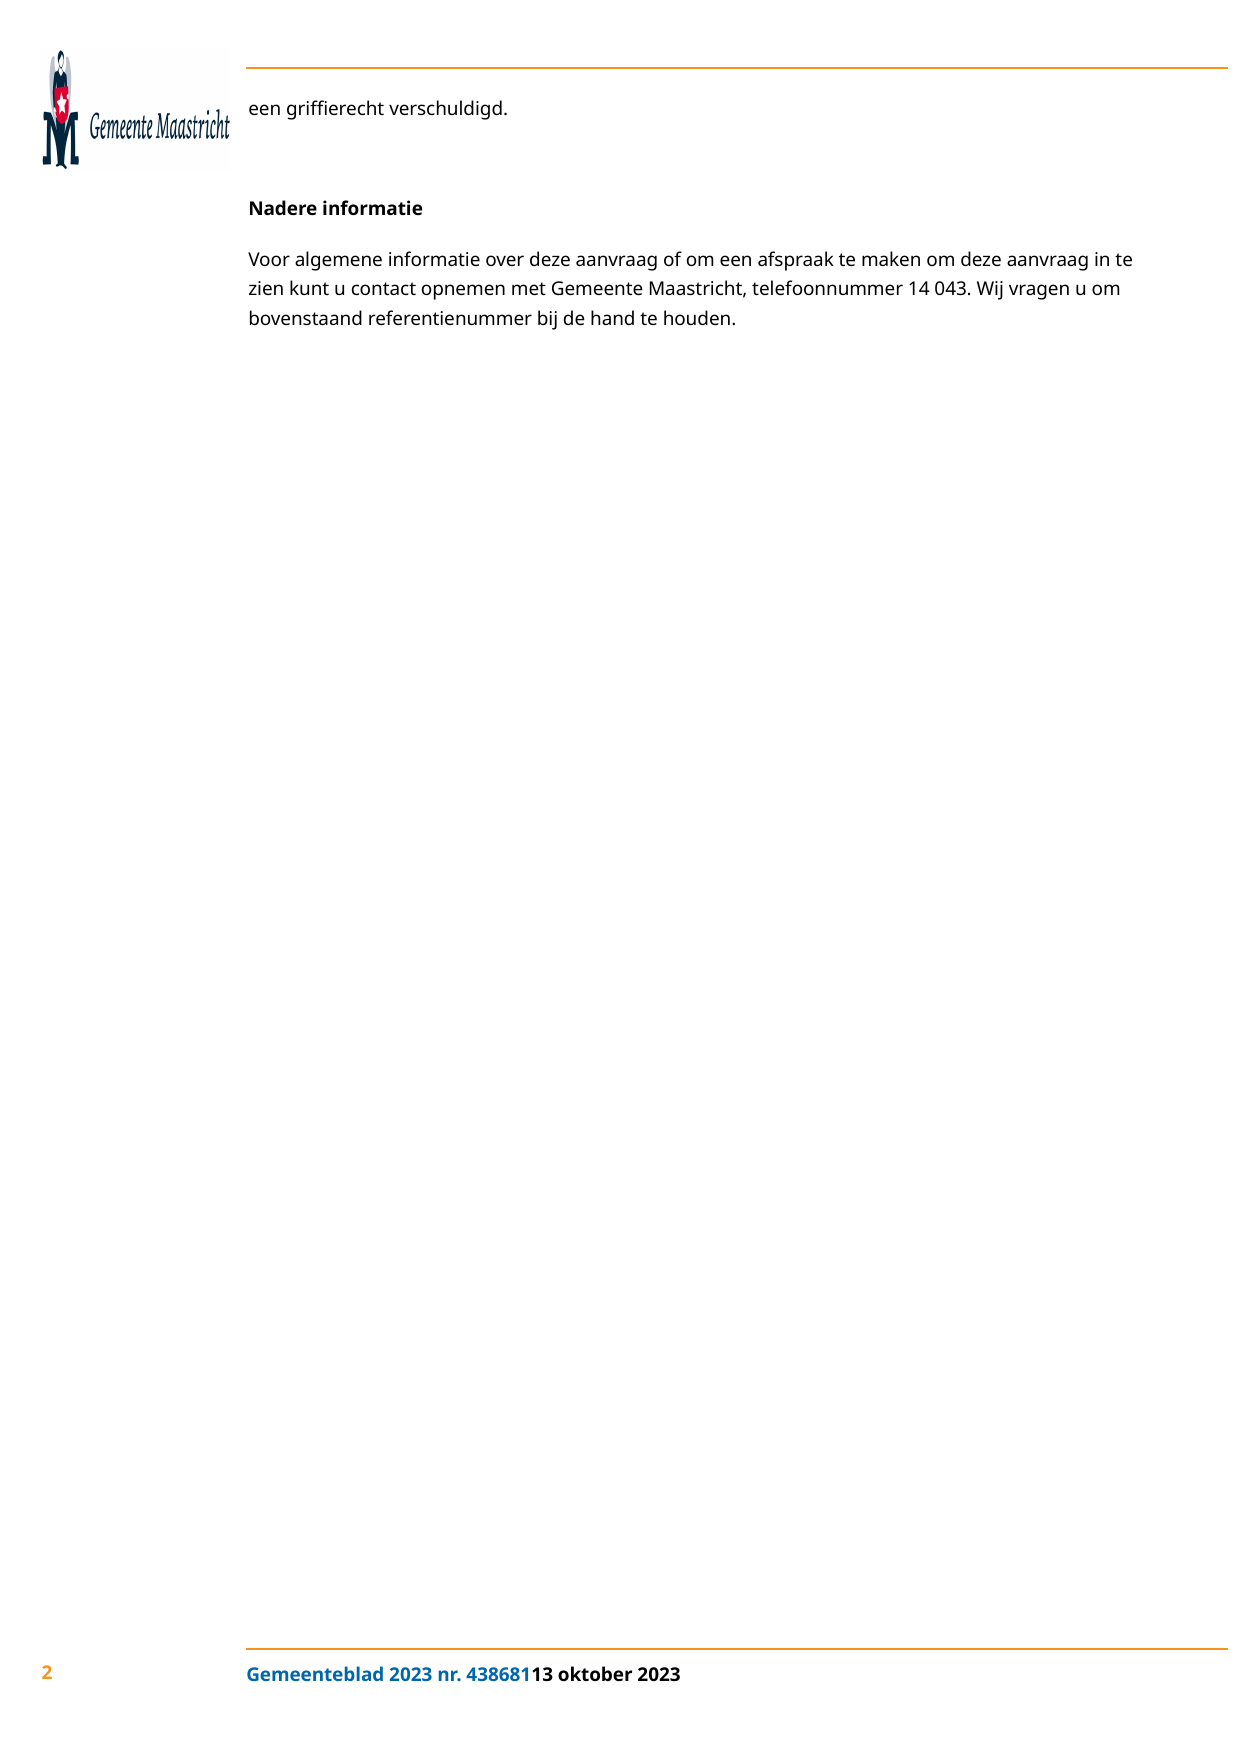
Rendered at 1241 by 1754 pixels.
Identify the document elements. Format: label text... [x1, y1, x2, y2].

text Voor algemene informatie over deze aanvraag of om een afspraak te maken om deze aanvraag in te zien kunt u contact opnemen met Gemeente Maastricht, telefoonnummer 14 043. Wij vragen u om bovenstaand referentienummer bij de hand te houden. [248, 246, 1152, 331]
text een griffierecht verschuldigd. [248, 95, 1152, 121]
picture [41, 47, 231, 172]
text Nadere informatie [248, 196, 1152, 221]
